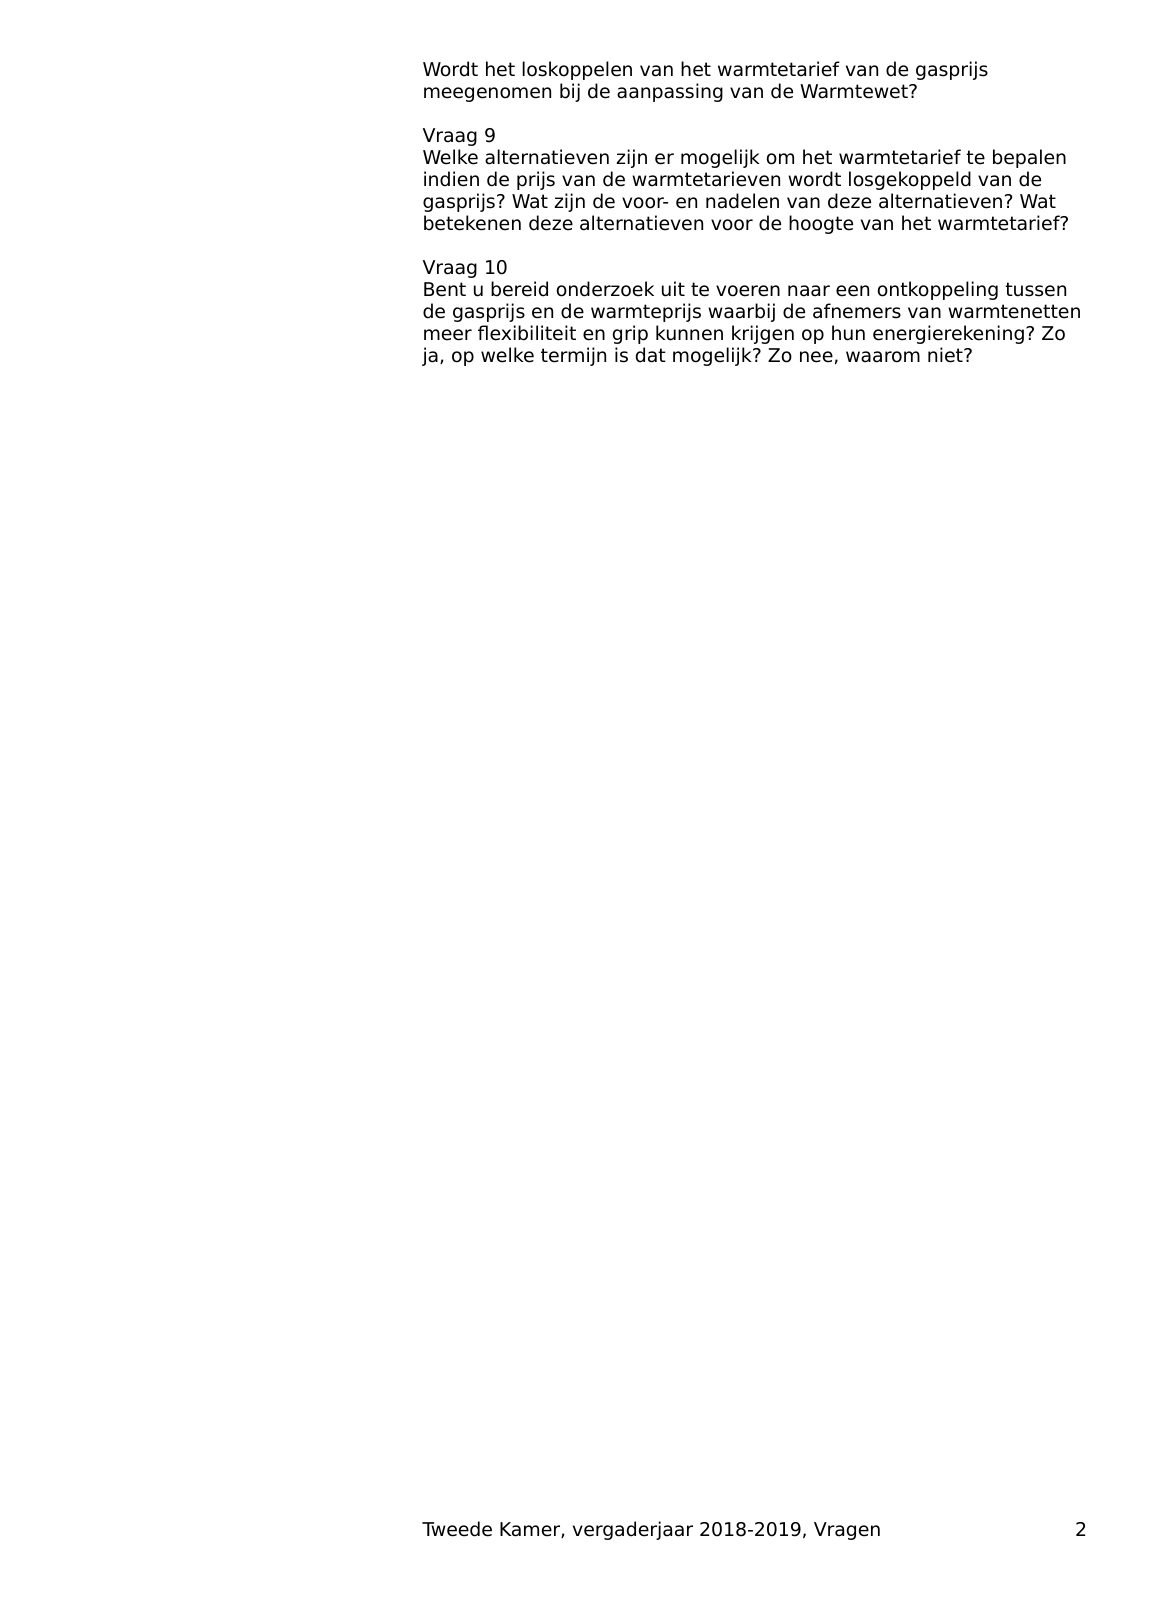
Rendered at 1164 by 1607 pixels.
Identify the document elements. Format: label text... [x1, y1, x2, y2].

text Vraag 9 [422, 125, 1087, 147]
text Wordt het loskoppelen van het warmtetarief van de gasprijs meegenomen bij de aanpassing van de Warmtewet? [422, 59, 1087, 103]
text Bent u bereid onderzoek uit te voeren naar een ontkoppeling tussen de gasprijs en de warmteprijs waarbij de afnemers van warmtenetten meer flexibiliteit en grip kunnen krijgen op hun energierekening? Zo ja, op welke termijn is dat mogelijk? Zo nee, waarom niet? [422, 279, 1087, 367]
text Welke alternatieven zijn er mogelijk om het warmtetarief te bepalen indien de prijs van de warmtetarieven wordt losgekoppeld van de gasprijs? Wat zijn de voor- en nadelen van deze alternatieven? Wat betekenen deze alternatieven voor de hoogte van het warmtetarief? [422, 147, 1087, 235]
text Vraag 10 [422, 257, 1087, 279]
